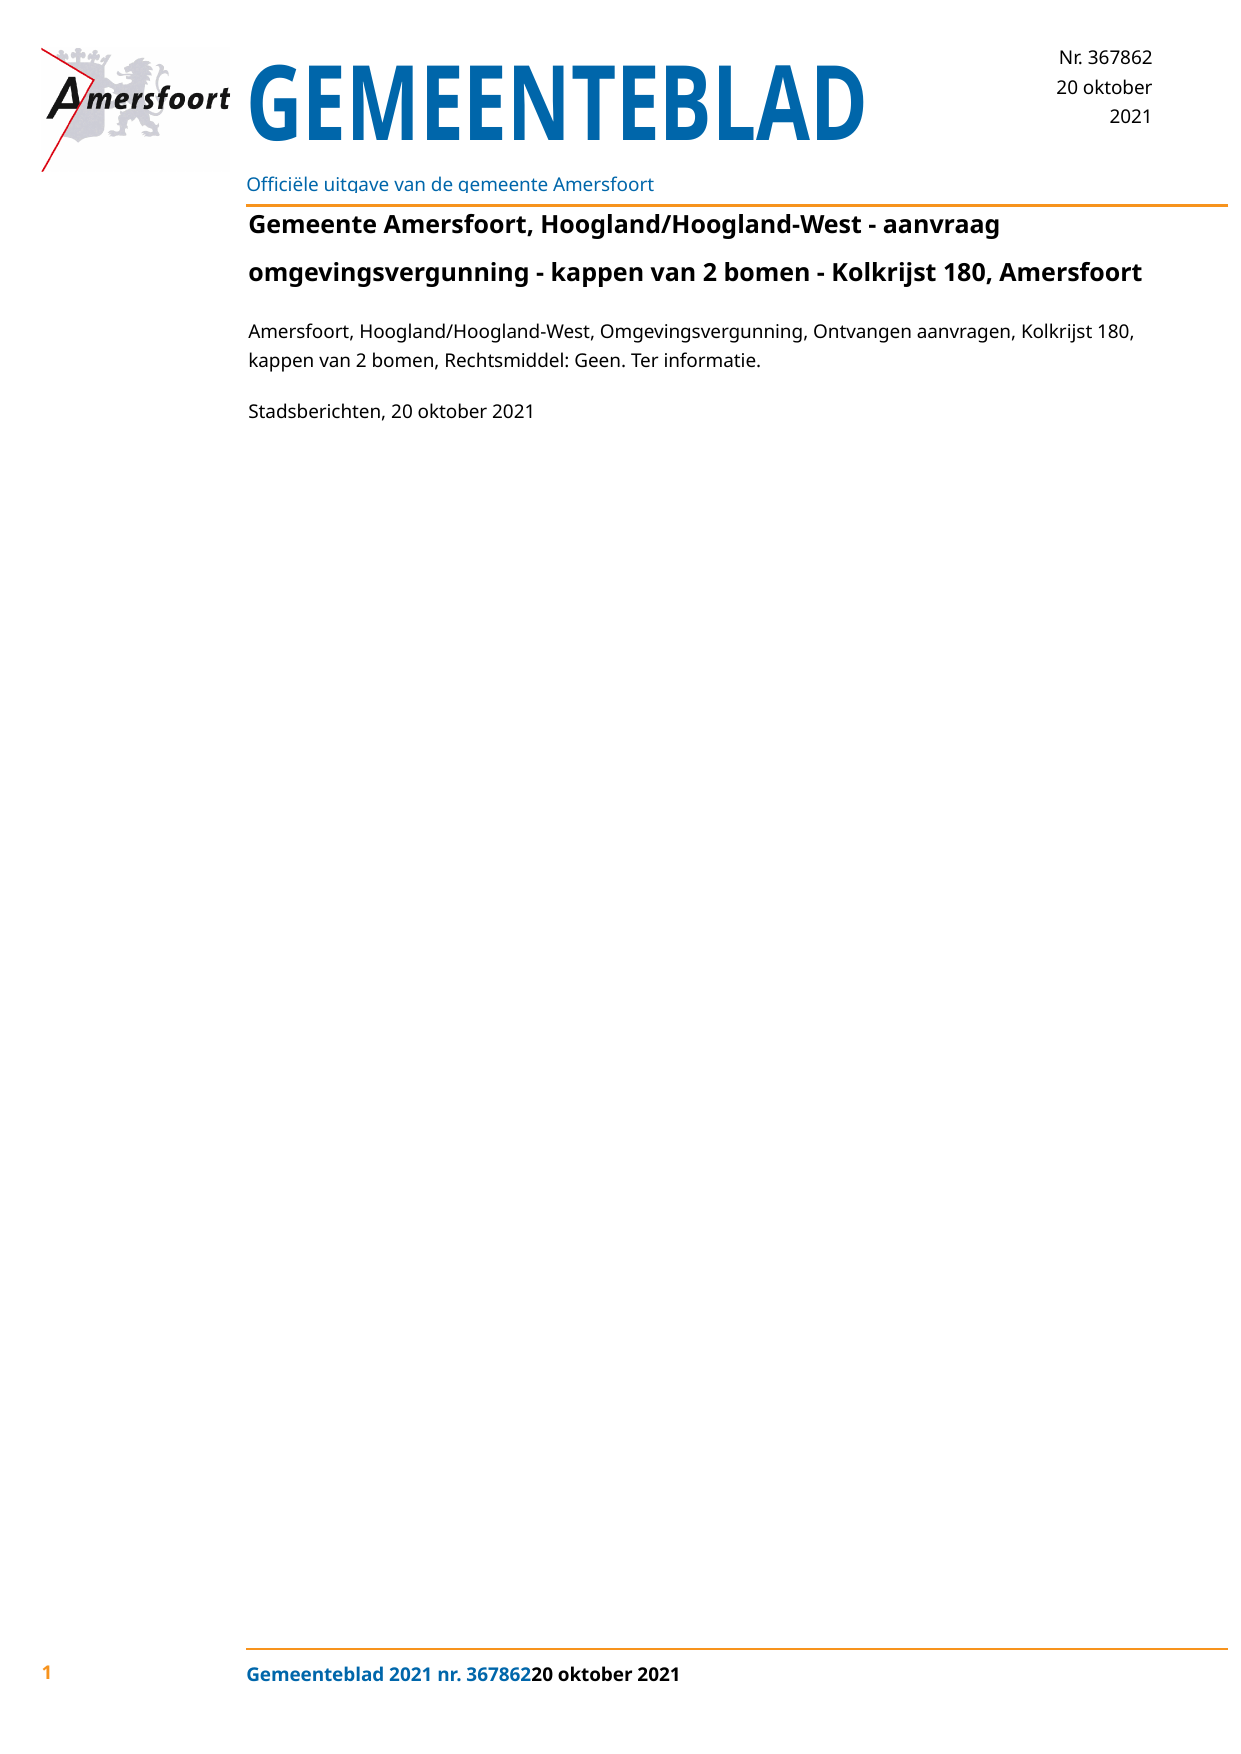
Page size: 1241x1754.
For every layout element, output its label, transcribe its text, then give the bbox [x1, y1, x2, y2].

text Gemeente Amersfoort, Hoogland/Hoogland-West - aanvraag omgevingsvergunning - kappen van 2 bomen - Kolkrijst 180, Amersfoort [248, 207, 1152, 288]
text Stadsberichten, 20 oktober 2021 [248, 398, 1152, 424]
picture [41, 47, 231, 172]
text Amersfoort, Hoogland/Hoogland-West, Omgevingsvergunning, Ontvangen aanvragen, Kolkrijst 180, kappen van 2 bomen, Rechtsmiddel: Geen. Ter informatie. [248, 318, 1152, 373]
